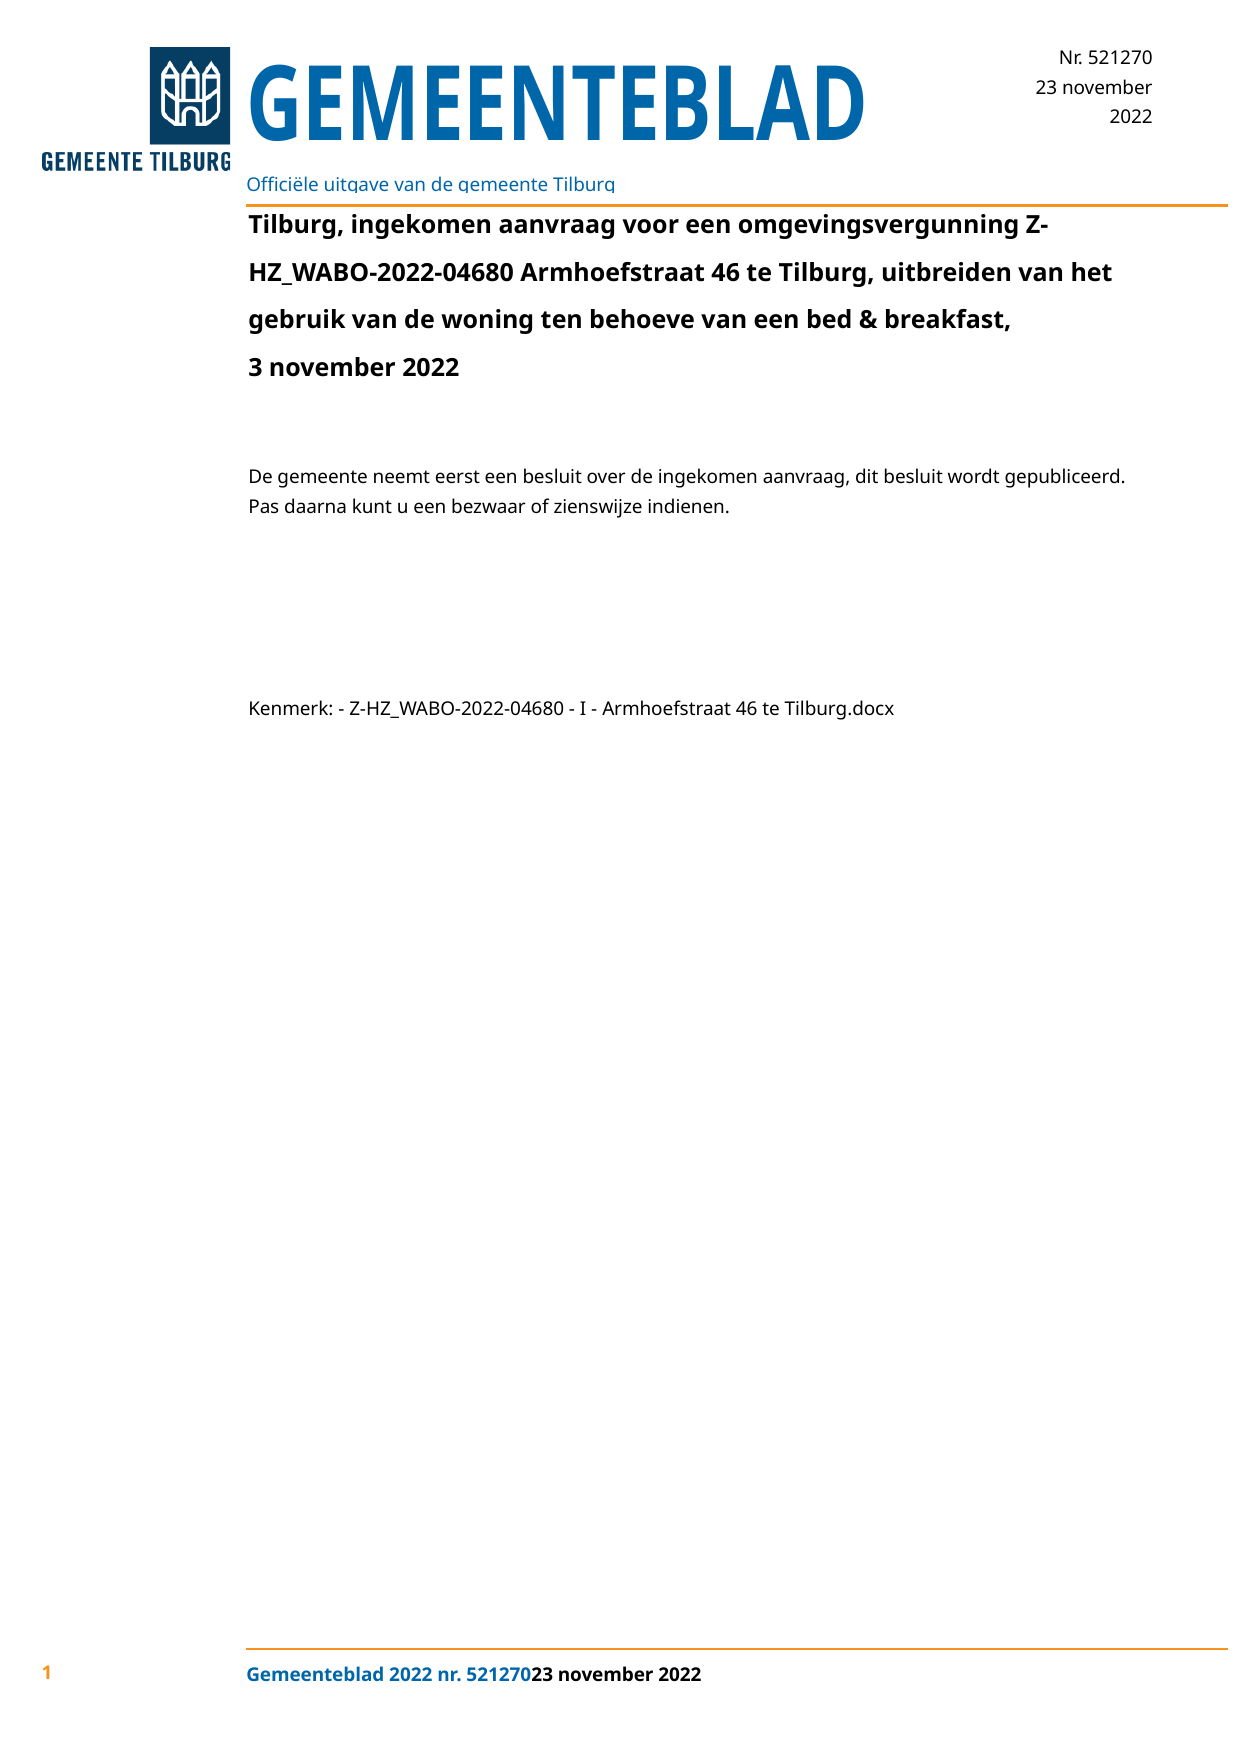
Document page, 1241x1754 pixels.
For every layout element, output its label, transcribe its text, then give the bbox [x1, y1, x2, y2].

picture [41, 47, 231, 172]
text Kenmerk: - Z-HZ_WABO-2022-04680 - I - Armhoefstraat 46 te Tilburg.docx [248, 695, 1152, 721]
text Tilburg, ingekomen aanvraag voor een omgevingsvergunning Z-HZ_WABO-2022-04680 Armhoefstraat 46 te Tilburg, uitbreiden van het gebruik van de woning ten behoeve van een bed & breakfast, 3 november 2022 [248, 207, 1152, 384]
text De gemeente neemt eerst een besluit over de ingekomen aanvraag, dit besluit wordt gepubliceerd. Pas daarna kunt u een bezwaar of zienswijze indienen. [248, 463, 1152, 519]
